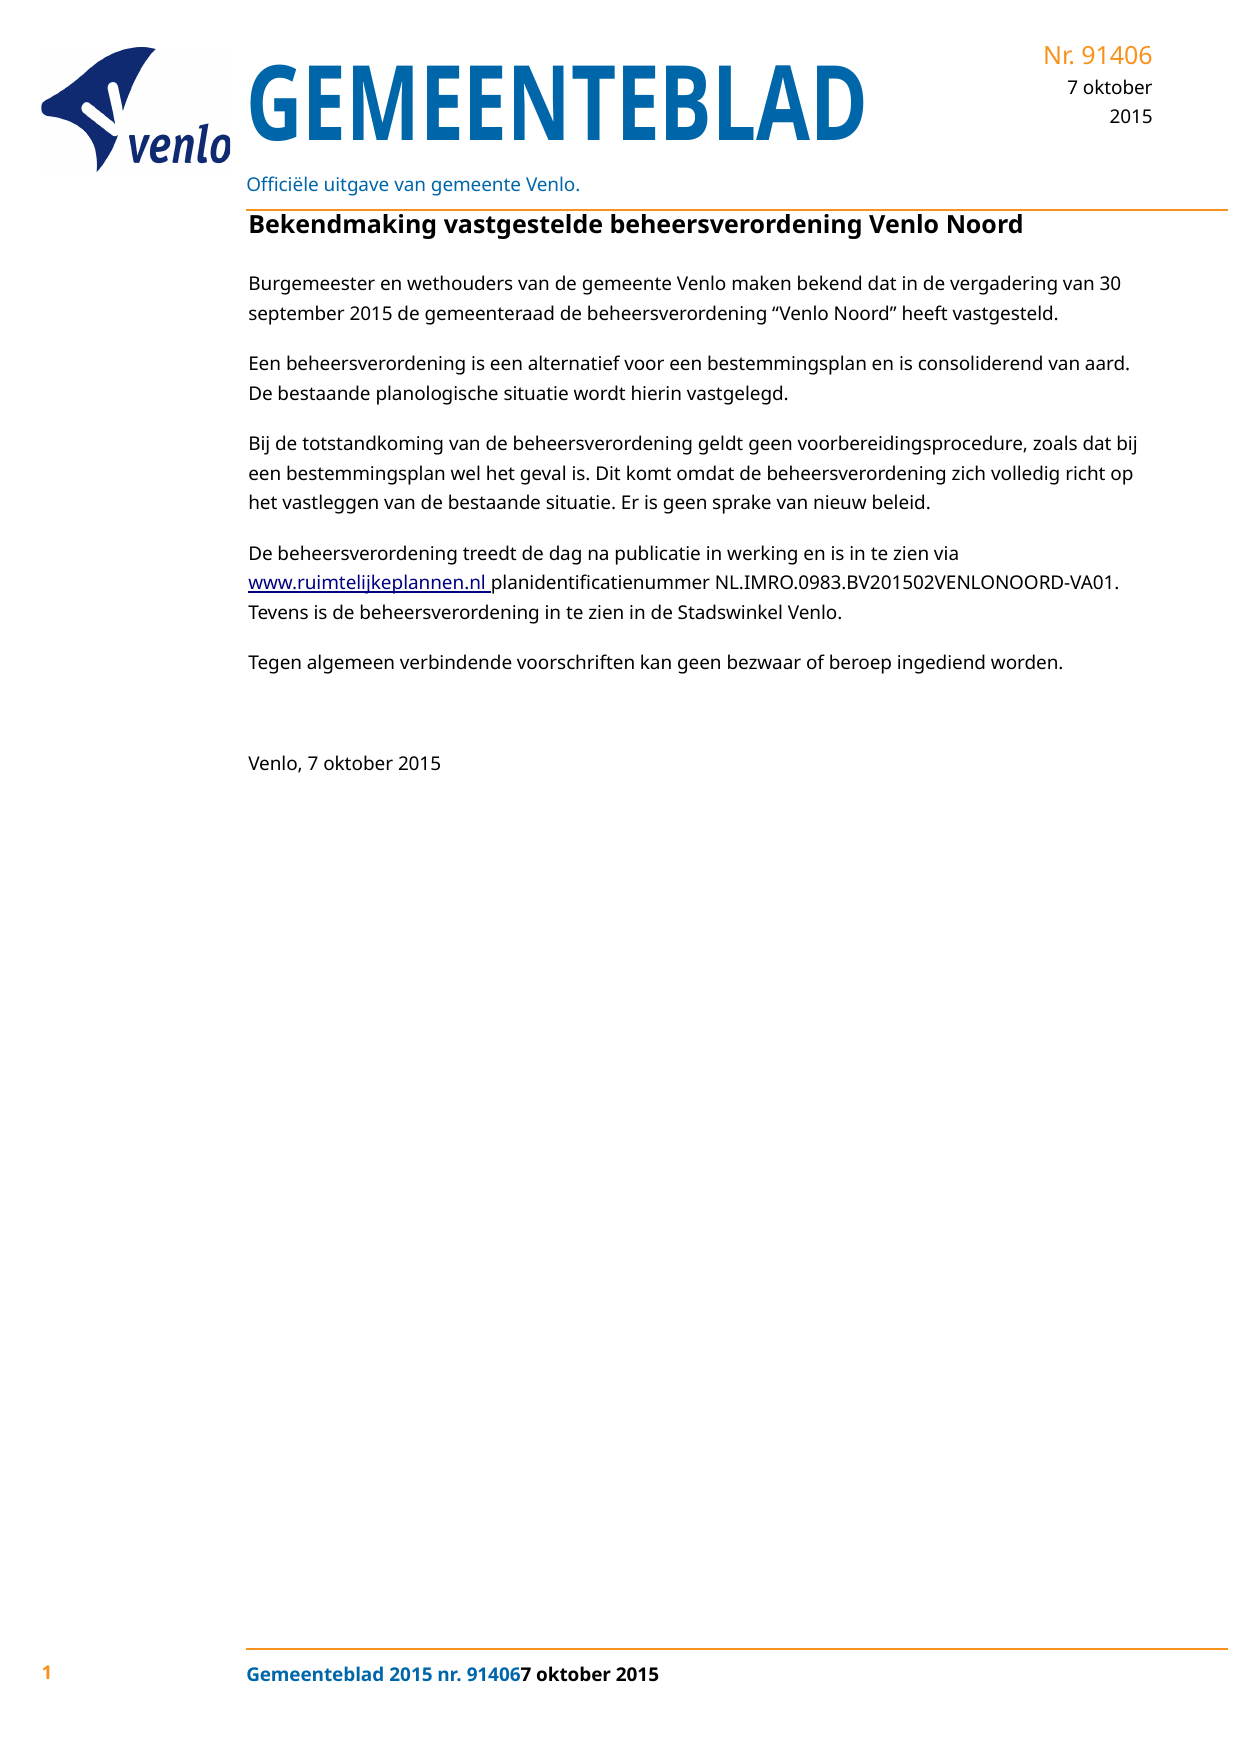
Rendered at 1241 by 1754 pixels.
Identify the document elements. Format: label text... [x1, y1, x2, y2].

text Een beheersverordening is een alternatief voor een bestemmingsplan en is consoliderend van aard. De bestaande planologische situatie wordt hierin vastgelegd. [248, 350, 1152, 406]
text Bekendmaking vastgestelde beheersverordening Venlo Noord [248, 211, 1152, 241]
text Tegen algemeen verbindende voorschriften kan geen bezwaar of beroep ingediend worden. [248, 649, 1152, 675]
text De beheersverordening treedt de dag na publicatie in werking en is in te zien via www.ruimtelijkeplannen.nl planidentificatienummer NL.IMRO.0983.BV201502VENLONOORD-VA01. Tevens is de beheersverordening in te zien in de Stadswinkel Venlo. [248, 540, 1152, 625]
text Burgemeester en wethouders van de gemeente Venlo maken bekend dat in de vergadering van 30 september 2015 de gemeenteraad de beheersverordening “Venlo Noord” heeft vastgesteld. [248, 270, 1152, 326]
text Venlo, 7 oktober 2015 [248, 750, 1152, 776]
text Bij de totstandkoming van de beheersverordening geldt geen voorbereidingsprocedure, zoals dat bij een bestemmingsplan wel het geval is. Dit komt omdat de beheersverordening zich volledig richt op het vastleggen van de bestaande situatie. Er is geen sprake van nieuw beleid. [248, 430, 1152, 515]
picture [41, 47, 231, 172]
